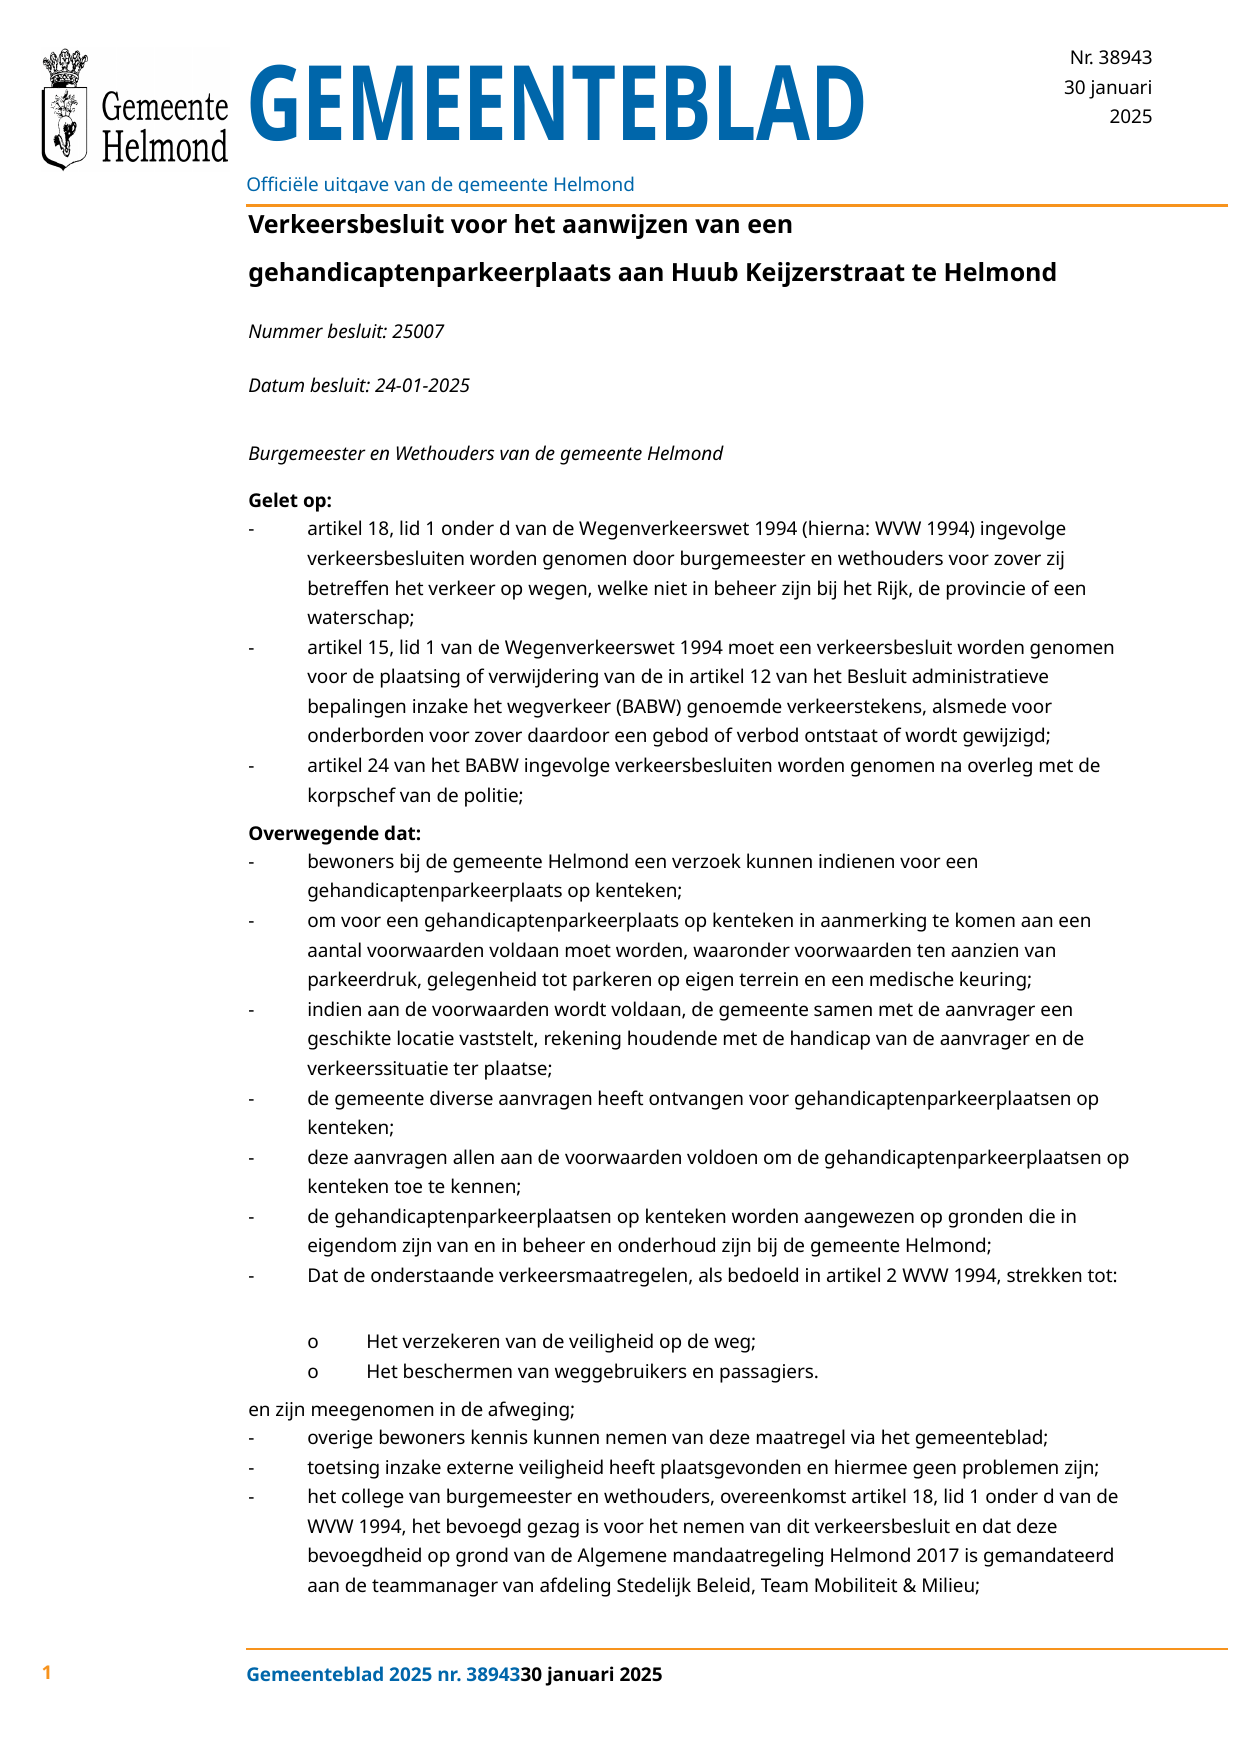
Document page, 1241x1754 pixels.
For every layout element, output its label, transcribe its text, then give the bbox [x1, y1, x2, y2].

list Het beschermen van weggebruikers en passagiers. [307, 1358, 1152, 1384]
text Verkeersbesluit voor het aanwijzen van een gehandicaptenparkeerplaats aan Huub Keijzerstraat te Helmond [248, 207, 1152, 288]
list artikel 15, lid 1 van de Wegenverkeerswet 1994 moet een verkeersbesluit worden genomen voor de plaatsing of verwijdering van de in artikel 12 van het Besluit administratieve bepalingen inzake het wegverkeer (BABW) genoemde verkeerstekens, alsmede voor onderborden voor zover daardoor een gebod of verbod ontstaat of wordt gewijzigd; [248, 634, 1152, 748]
text Gelet op: [248, 487, 1152, 513]
list artikel 24 van het BABW ingevolge verkeersbesluiten worden genomen na overleg met de korpschef van de politie; [248, 752, 1152, 808]
list indien aan de voorwaarden wordt voldaan, de gemeente samen met de aanvrager een geschikte locatie vaststelt, rekening houdende met de handicap van de aanvrager en de verkeerssituatie ter plaatse; [248, 996, 1152, 1081]
list deze aanvragen allen aan de voorwaarden voldoen om de gehandicaptenparkeerplaatsen op kenteken toe te kennen; [248, 1144, 1152, 1199]
text Overwegende dat: [248, 820, 1152, 846]
list artikel 18, lid 1 onder d van de Wegenverkeerswet 1994 (hierna: WVW 1994) ingevolge verkeersbesluiten worden genomen door burgemeester en wethouders voor zover zij betreffen het verkeer op wegen, welke niet in beheer zijn bij het Rijk, de provincie of een waterschap; [248, 516, 1152, 630]
list overige bewoners kennis kunnen nemen van deze maatregel via het gemeenteblad; [248, 1424, 1152, 1450]
list het college van burgemeester en wethouders, overeenkomst artikel 18, lid 1 onder d van de WVW 1994, het bevoegd gezag is voor het nemen van dit verkeersbesluit en dat deze bevoegdheid op grond van de Algemene mandaatregeling Helmond 2017 is gemandateerd aan de teammanager van afdeling Stedelijk Beleid, Team Mobiliteit & Milieu; [248, 1483, 1152, 1598]
list de gehandicaptenparkeerplaatsen op kenteken worden aangewezen op gronden die in eigendom zijn van en in beheer en onderhoud zijn bij de gemeente Helmond; [248, 1203, 1152, 1258]
list de gemeente diverse aanvragen heeft ontvangen voor gehandicaptenparkeerplaatsen op kenteken; [248, 1085, 1152, 1140]
list Dat de onderstaande verkeersmaatregelen, als bedoeld in artikel 2 WVW 1994, strekken tot: [248, 1262, 1152, 1288]
picture [41, 47, 231, 172]
text en zijn meegenomen in de afweging; [248, 1396, 1152, 1422]
text Burgemeester en Wethouders van de gemeente Helmond [248, 440, 1152, 465]
list bewoners bij de gemeente Helmond een verzoek kunnen indienen voor een gehandicaptenparkeerplaats op kenteken; [248, 848, 1152, 903]
text Nummer besluit: 25007 [248, 318, 1152, 344]
text Datum besluit: 24-01-2025 [248, 372, 1152, 398]
list Het verzekeren van de veiligheid op de weg; [307, 1328, 1152, 1354]
list om voor een gehandicaptenparkeerplaats op kenteken in aanmerking te komen aan een aantal voorwaarden voldaan moet worden, waaronder voorwaarden ten aanzien van parkeerdruk, gelegenheid tot parkeren op eigen terrein en een medische keuring; [248, 907, 1152, 992]
list toetsing inzake externe veiligheid heeft plaatsgevonden en hiermee geen problemen zijn; [248, 1454, 1152, 1480]
